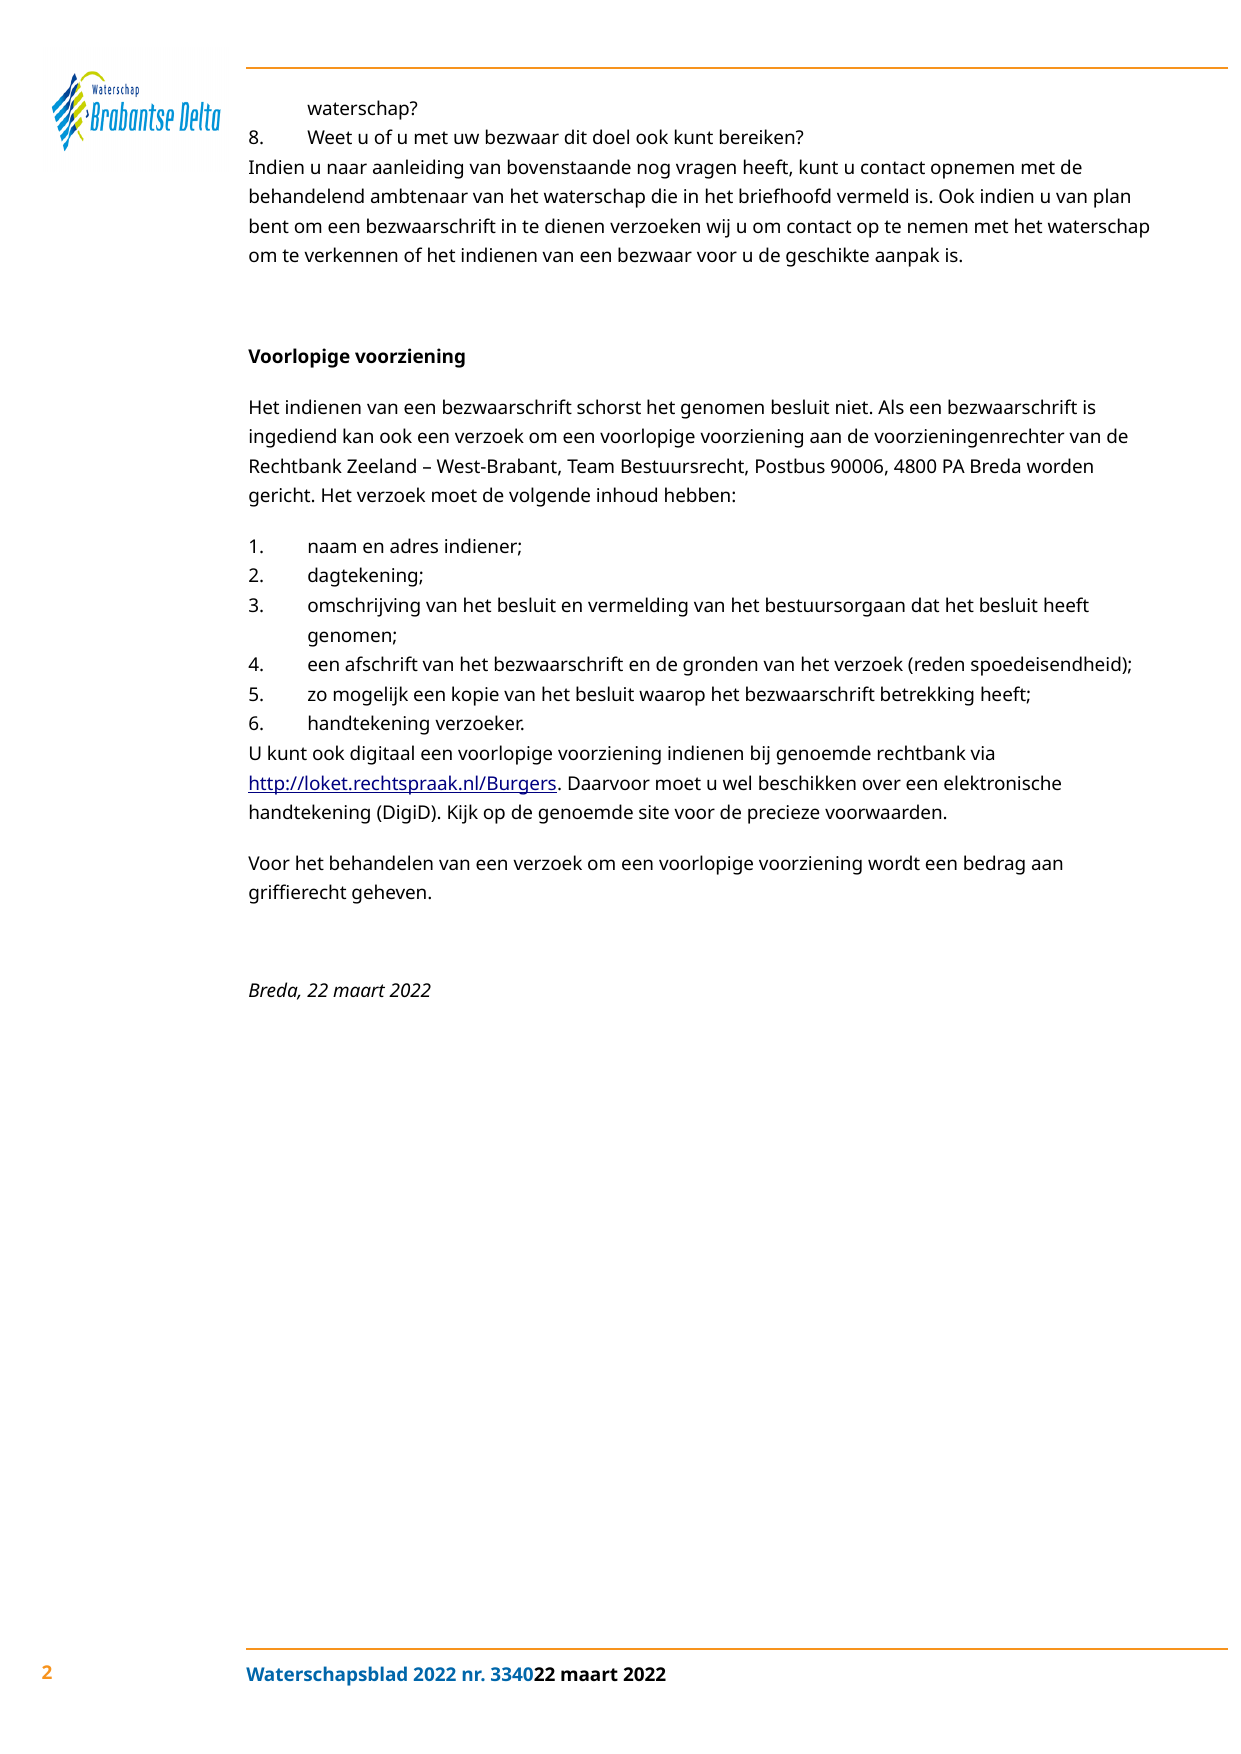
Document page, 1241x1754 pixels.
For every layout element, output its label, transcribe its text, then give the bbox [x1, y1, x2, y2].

text Voor het behandelen van een verzoek om een voorlopige voorziening wordt een bedrag aan griffierecht geheven. [248, 850, 1152, 905]
list naam en adres indiener; [248, 533, 1152, 559]
text Het indienen van een bezwaarschrift schorst het genomen besluit niet. Als een bezwaarschrift is ingediend kan ook een verzoek om een voorlopige voorziening aan de voorzieningenrechter van de Rechtbank Zeeland – West-Brabant, Team Bestuursrecht, Postbus 90006, 4800 PA Breda worden gericht. Het verzoek moet de volgende inhoud hebben: [248, 394, 1152, 508]
list waterschap? [248, 95, 1152, 121]
text Voorlopige voorziening [248, 343, 1152, 369]
list zo mogelijk een kopie van het besluit waarop het bezwaarschrift betrekking heeft; [248, 681, 1152, 707]
picture [41, 47, 231, 172]
list omschrijving van het besluit en vermelding van het bestuursorgaan dat het besluit heeft genomen; [248, 592, 1152, 648]
list Weet u of u met uw bezwaar dit doel ook kunt bereiken? [248, 124, 1152, 150]
list een afschrift van het bezwaarschrift en de gronden van het verzoek (reden spoedeisendheid); [248, 651, 1152, 677]
text Breda, 22 maart 2022 [248, 978, 1152, 1003]
text U kunt ook digitaal een voorlopige voorziening indienen bij genoemde rechtbank via http://loket.rechtspraak.nl/Burgers. Daarvoor moet u wel beschikken over een elektronische handtekening (DigiD). Kijk op de genoemde site voor de precieze voorwaarden. [248, 740, 1152, 825]
list dagtekening; [248, 563, 1152, 588]
list handtekening verzoeker. [248, 711, 1152, 736]
text Indien u naar aanleiding van bovenstaande nog vragen heeft, kunt u contact opnemen met de behandelend ambtenaar van het waterschap die in het briefhoofd vermeld is. Ook indien u van plan bent om een bezwaarschrift in te dienen verzoeken wij u om contact op te nemen met het waterschap om te verkennen of het indienen van een bezwaar voor u de geschikte aanpak is. [248, 154, 1152, 268]
